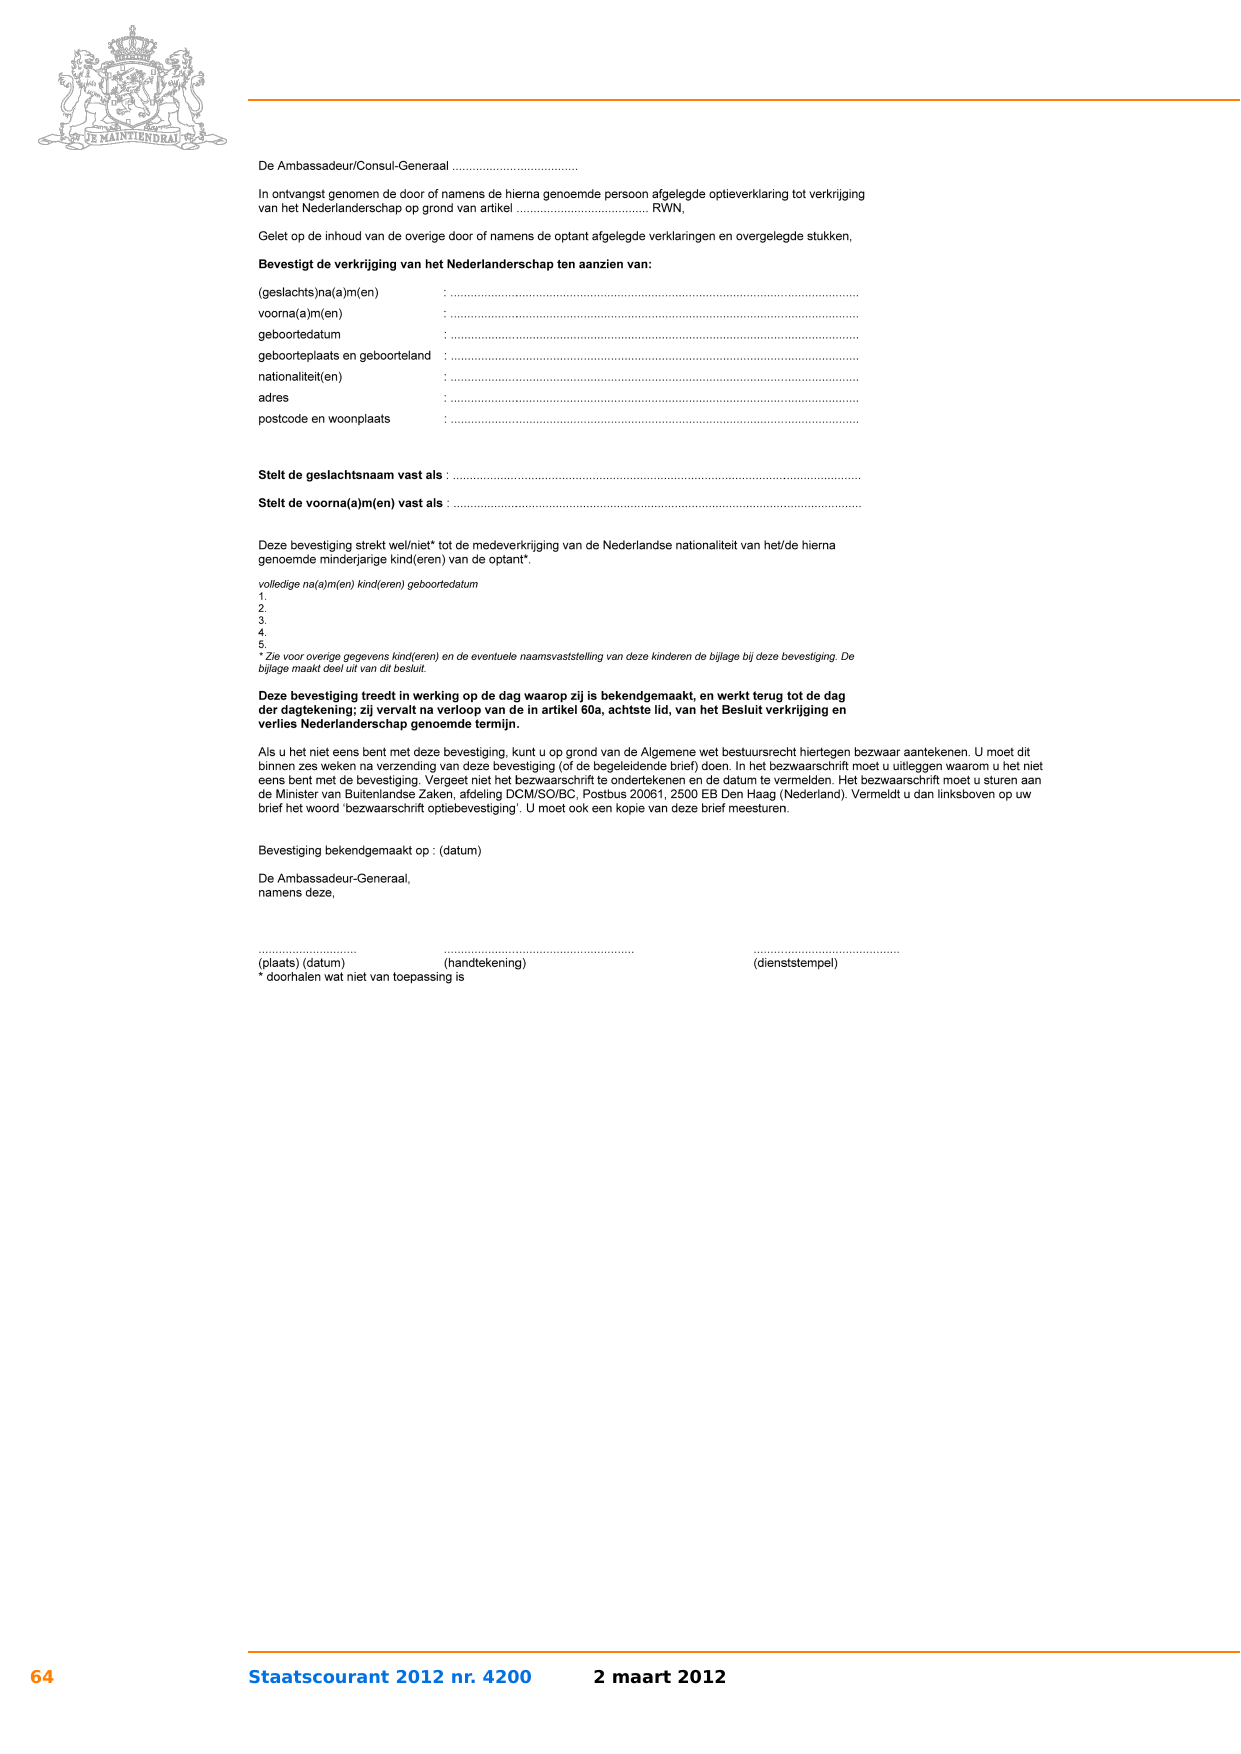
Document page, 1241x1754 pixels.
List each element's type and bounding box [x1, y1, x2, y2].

picture [248, 155, 1052, 994]
picture [38, 25, 227, 150]
